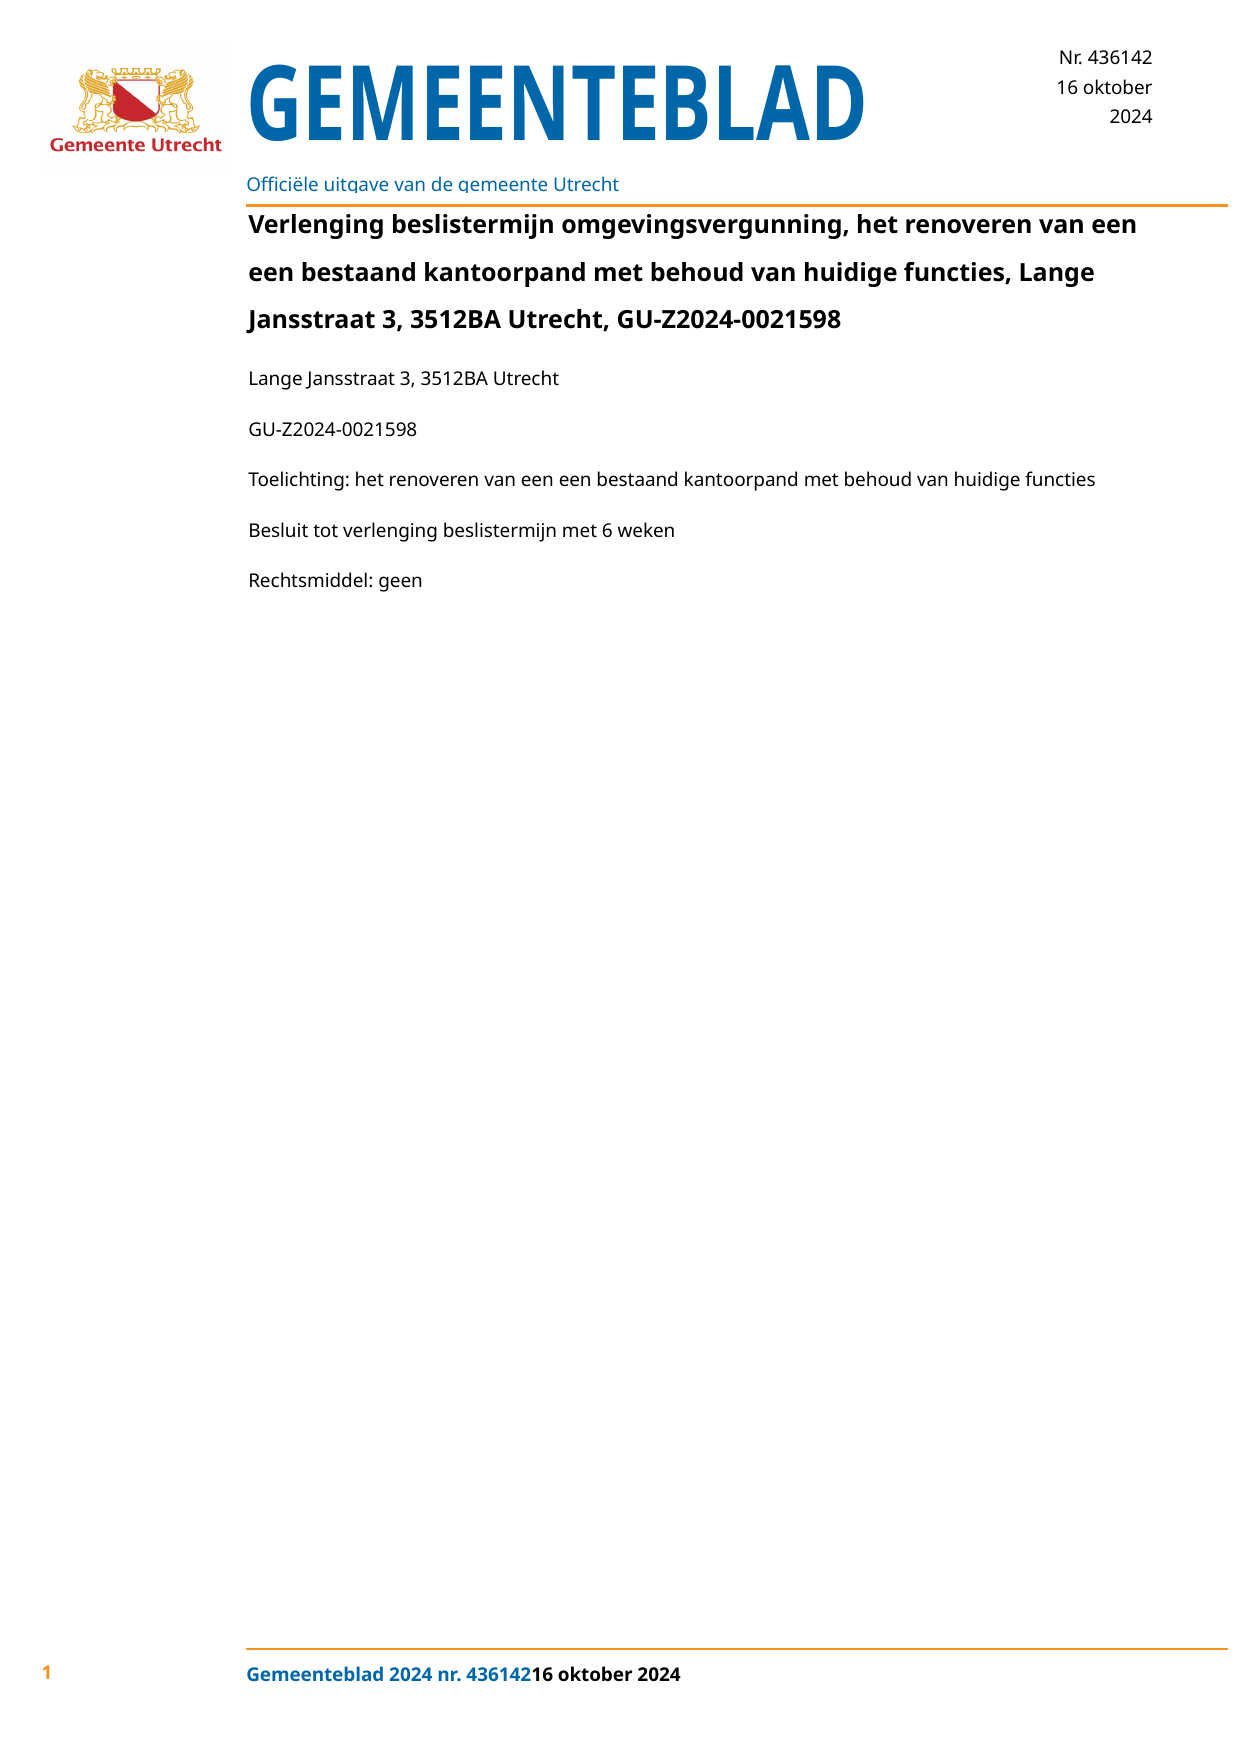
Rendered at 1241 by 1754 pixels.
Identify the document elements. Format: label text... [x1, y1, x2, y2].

text Toelichting: het renoveren van een een bestaand kantoorpand met behoud van huidige functies [248, 466, 1152, 492]
text Besluit tot verlenging beslistermijn met 6 weken [248, 517, 1152, 542]
text GU-Z2024-0021598 [248, 416, 1152, 442]
text Lange Jansstraat 3, 3512BA Utrecht [248, 366, 1152, 391]
picture [41, 47, 231, 172]
text Rechtsmiddel: geen [248, 567, 1152, 593]
text Verlenging beslistermijn omgevingsvergunning, het renoveren van een een bestaand kantoorpand met behoud van huidige functies, Lange Jansstraat 3, 3512BA Utrecht, GU-Z2024-0021598 [248, 207, 1152, 336]
